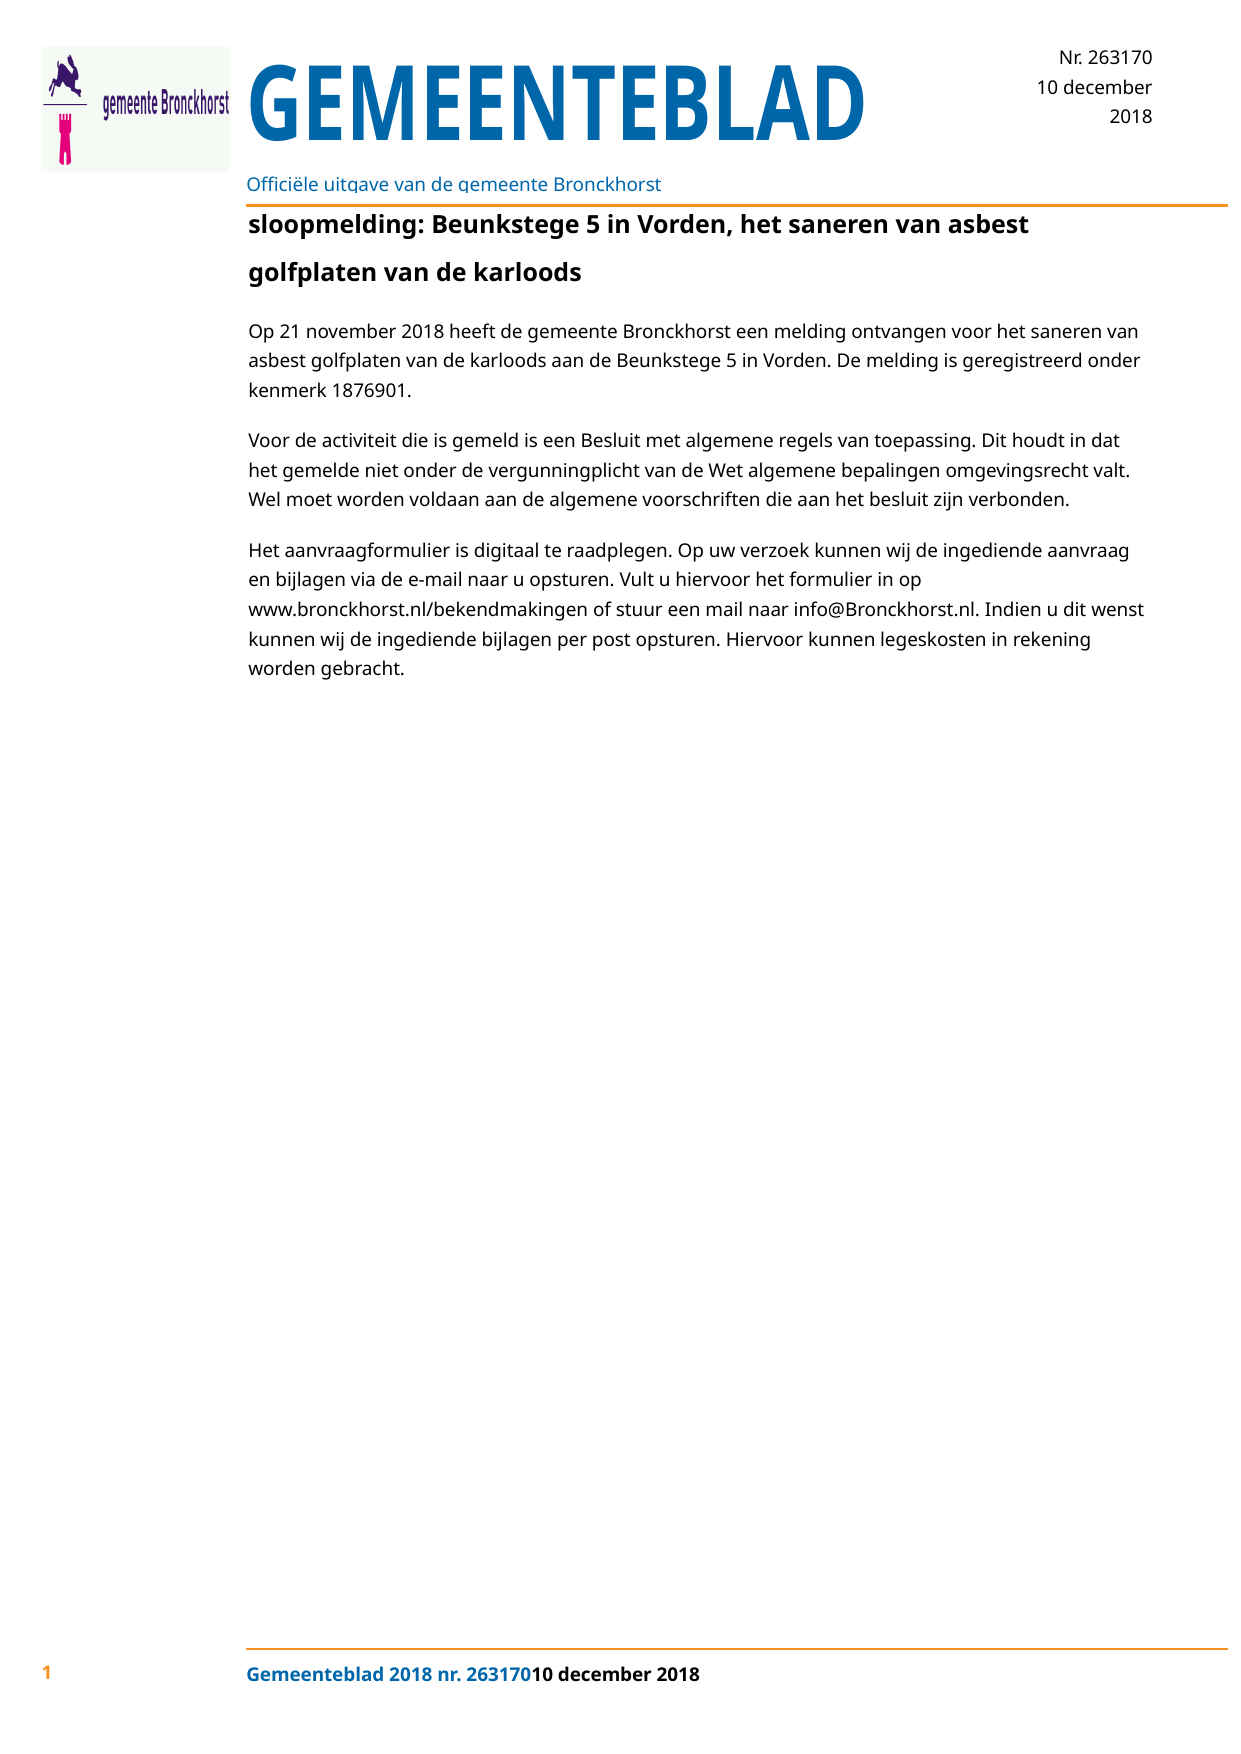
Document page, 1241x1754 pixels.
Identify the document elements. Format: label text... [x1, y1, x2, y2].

text Voor de activiteit die is gemeld is een Besluit met algemene regels van toepassing. Dit houdt in dat het gemelde niet onder de vergunningplicht van de Wet algemene bepalingen omgevingsrecht valt. Wel moet worden voldaan aan de algemene voorschriften die aan het besluit zijn verbonden. [248, 427, 1152, 512]
text sloopmelding: Beunkstege 5 in Vorden, het saneren van asbest golfplaten van de karloods [248, 207, 1152, 288]
picture [41, 47, 231, 172]
text Het aanvraagformulier is digitaal te raadplegen. Op uw verzoek kunnen wij de ingediende aanvraag en bijlagen via de e-mail naar u opsturen. Vult u hiervoor het formulier in op www.bronckhorst.nl/bekendmakingen of stuur een mail naar info@Bronckhorst.nl. Indien u dit wenst kunnen wij de ingediende bijlagen per post opsturen. Hiervoor kunnen legeskosten in rekening worden gebracht. [248, 537, 1152, 681]
text Op 21 november 2018 heeft de gemeente Bronckhorst een melding ontvangen voor het saneren van asbest golfplaten van de karloods aan de Beunkstege 5 in Vorden. De melding is geregistreerd onder kenmerk 1876901. [248, 318, 1152, 403]
